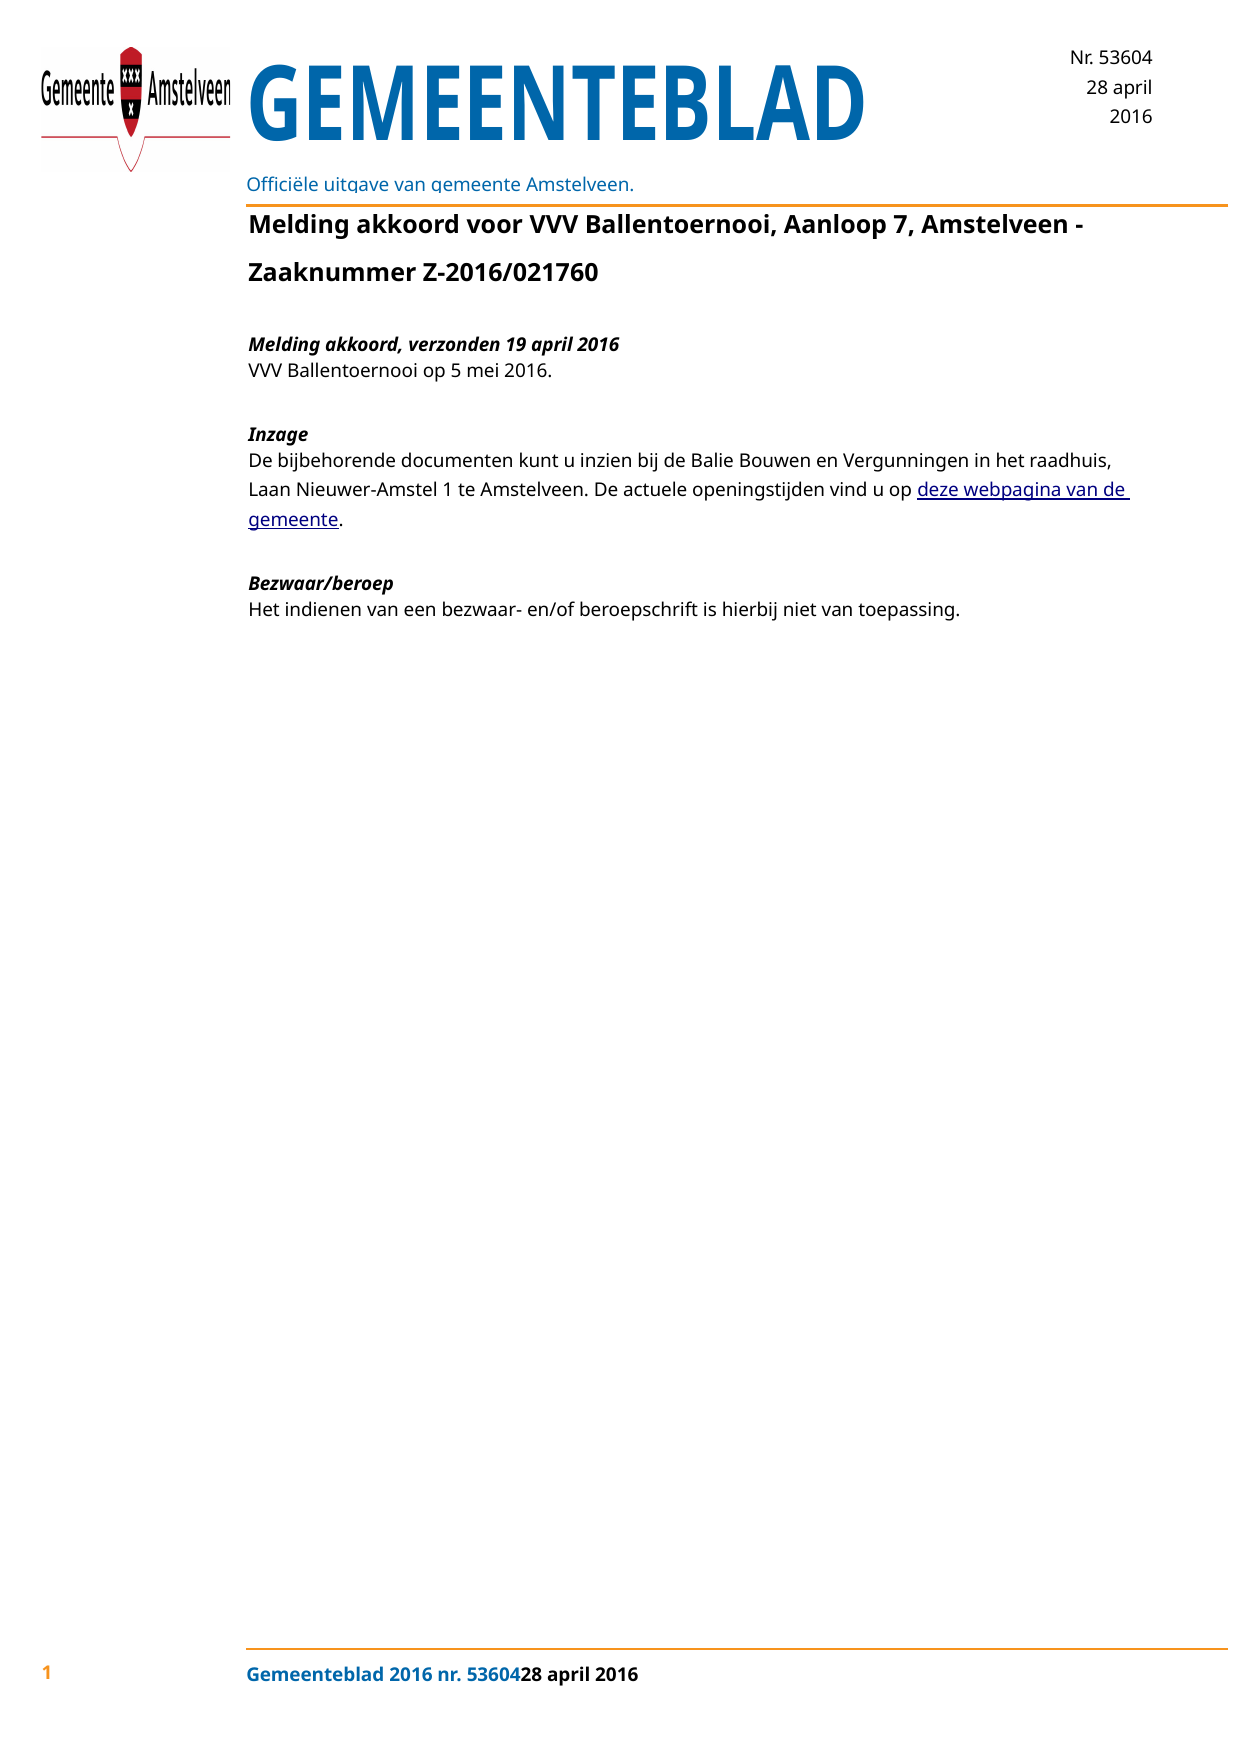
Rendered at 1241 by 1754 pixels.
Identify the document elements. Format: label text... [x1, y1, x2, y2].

text Bezwaar/beroep [248, 570, 1152, 596]
text Het indienen van een bezwaar- en/of beroepschrift is hierbij niet van toepassing. [248, 596, 1152, 621]
text De bijbehorende documenten kunt u inzien bij de Balie Bouwen en Vergunningen in het raadhuis, Laan Nieuwer-Amstel 1 te Amstelveen. De actuele openingstijden vind u op deze webpagina van de gemeente. [248, 447, 1152, 532]
text Melding akkoord voor VVV Ballentoernooi, Aanloop 7, Amstelveen - Zaaknummer Z-2016/021760 [248, 207, 1152, 288]
picture [41, 47, 231, 172]
text Inzage [248, 421, 1152, 447]
text VVV Ballentoernooi op 5 mei 2016. [248, 357, 1152, 383]
text Melding akkoord, verzonden 19 april 2016 [248, 331, 1152, 357]
